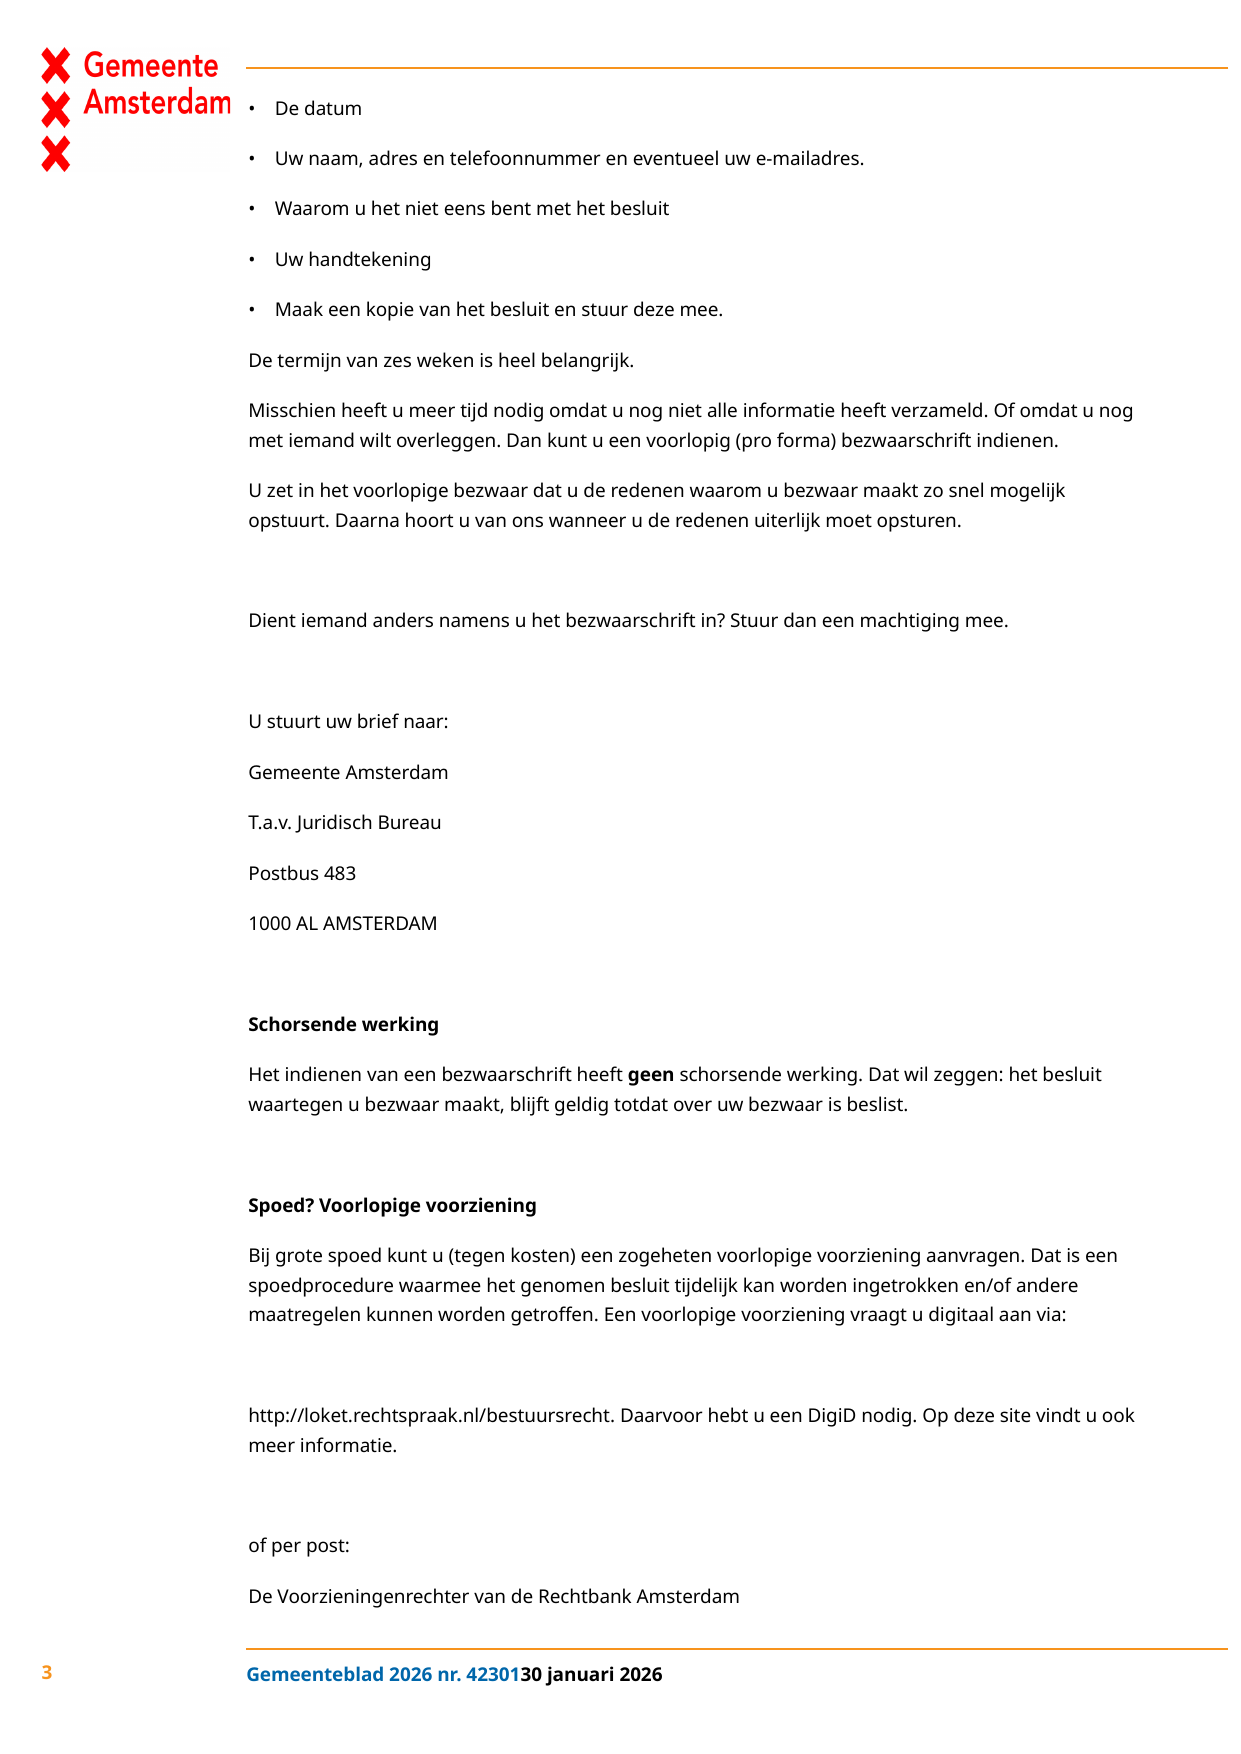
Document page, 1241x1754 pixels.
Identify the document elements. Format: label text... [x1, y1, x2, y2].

text 1000 AL AMSTERDAM [248, 910, 1152, 936]
text De termijn van zes weken is heel belangrijk. [248, 347, 1152, 373]
text of per post: [248, 1533, 1152, 1558]
text U zet in het voorlopige bezwaar dat u de redenen waarom u bezwaar maakt zo snel mogelijk opstuurt. Daarna hoort u van ons wanneer u de redenen uiterlijk moet opsturen. [248, 477, 1152, 533]
text De Voorzieningenrechter van de Rechtbank Amsterdam [248, 1583, 1152, 1609]
text http://loket.rechtspraak.nl/bestuursrecht. Daarvoor hebt u een DigiD nodig. Op deze site vindt u ook meer informatie. [248, 1402, 1152, 1458]
text • Maak een kopie van het besluit en stuur deze mee. [248, 296, 1152, 322]
picture [41, 47, 231, 172]
text Spoed? Voorlopige voorziening [248, 1192, 1152, 1218]
text Dient iemand anders namens u het bezwaarschrift in? Stuur dan een machtiging mee. [248, 608, 1152, 633]
text U stuurt uw brief naar: [248, 708, 1152, 734]
text Bij grote spoed kunt u (tegen kosten) een zogeheten voorlopige voorziening aanvragen. Dat is een spoedprocedure waarmee het genomen besluit tijdelijk kan worden ingetrokken en/of andere maatregelen kunnen worden getroffen. Een voorlopige voorziening vraagt u digitaal aan via: [248, 1242, 1152, 1327]
text Gemeente Amsterdam [248, 759, 1152, 785]
text Schorsende werking [248, 1011, 1152, 1037]
text Postbus 483 [248, 860, 1152, 886]
text • De datum [248, 95, 1152, 121]
text Misschien heeft u meer tijd nodig omdat u nog niet alle informatie heeft verzameld. Of omdat u nog met iemand wilt overleggen. Dan kunt u een voorlopig (pro forma) bezwaarschrift indienen. [248, 397, 1152, 453]
text Het indienen van een bezwaarschrift heeft geen schorsende werking. Dat wil zeggen: het besluit waartegen u bezwaar maakt, blijft geldig totdat over uw bezwaar is beslist. [248, 1061, 1152, 1117]
text • Uw handtekening [248, 246, 1152, 272]
text • Waarom u het niet eens bent met het besluit [248, 196, 1152, 221]
text • Uw naam, adres en telefoonnummer en eventueel uw e-mailadres. [248, 145, 1152, 171]
text T.a.v. Juridisch Bureau [248, 809, 1152, 835]
